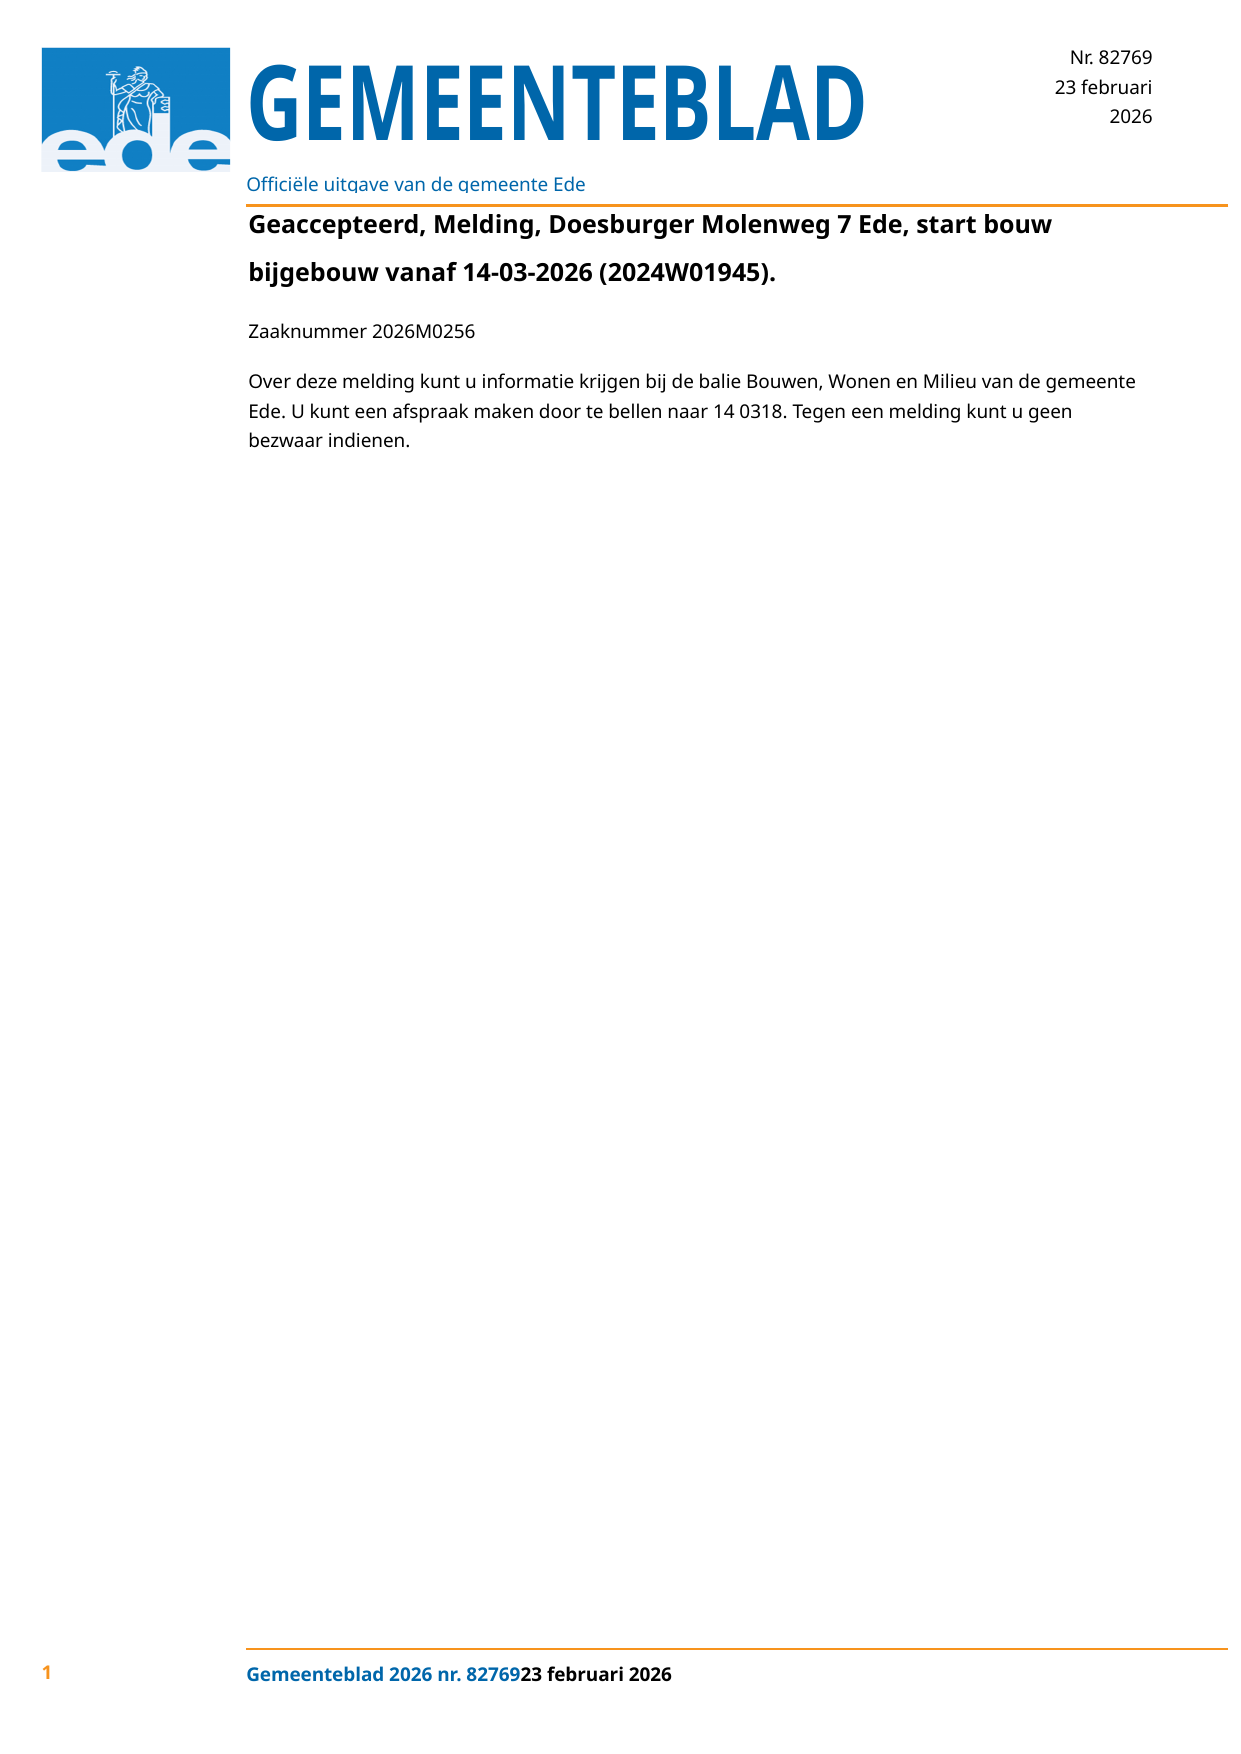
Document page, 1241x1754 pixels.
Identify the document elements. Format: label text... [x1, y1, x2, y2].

text Geaccepteerd, Melding, Doesburger Molenweg 7 Ede, start bouw bijgebouw vanaf 14-03-2026 (2024W01945). [248, 207, 1152, 288]
text Zaaknummer 2026M0256 [248, 318, 1152, 344]
text Over deze melding kunt u informatie krijgen bij de balie Bouwen, Wonen en Milieu van de gemeente Ede. U kunt een afspraak maken door te bellen naar 14 0318. Tegen een melding kunt u geen bezwaar indienen. [248, 368, 1152, 453]
picture [41, 47, 231, 172]
